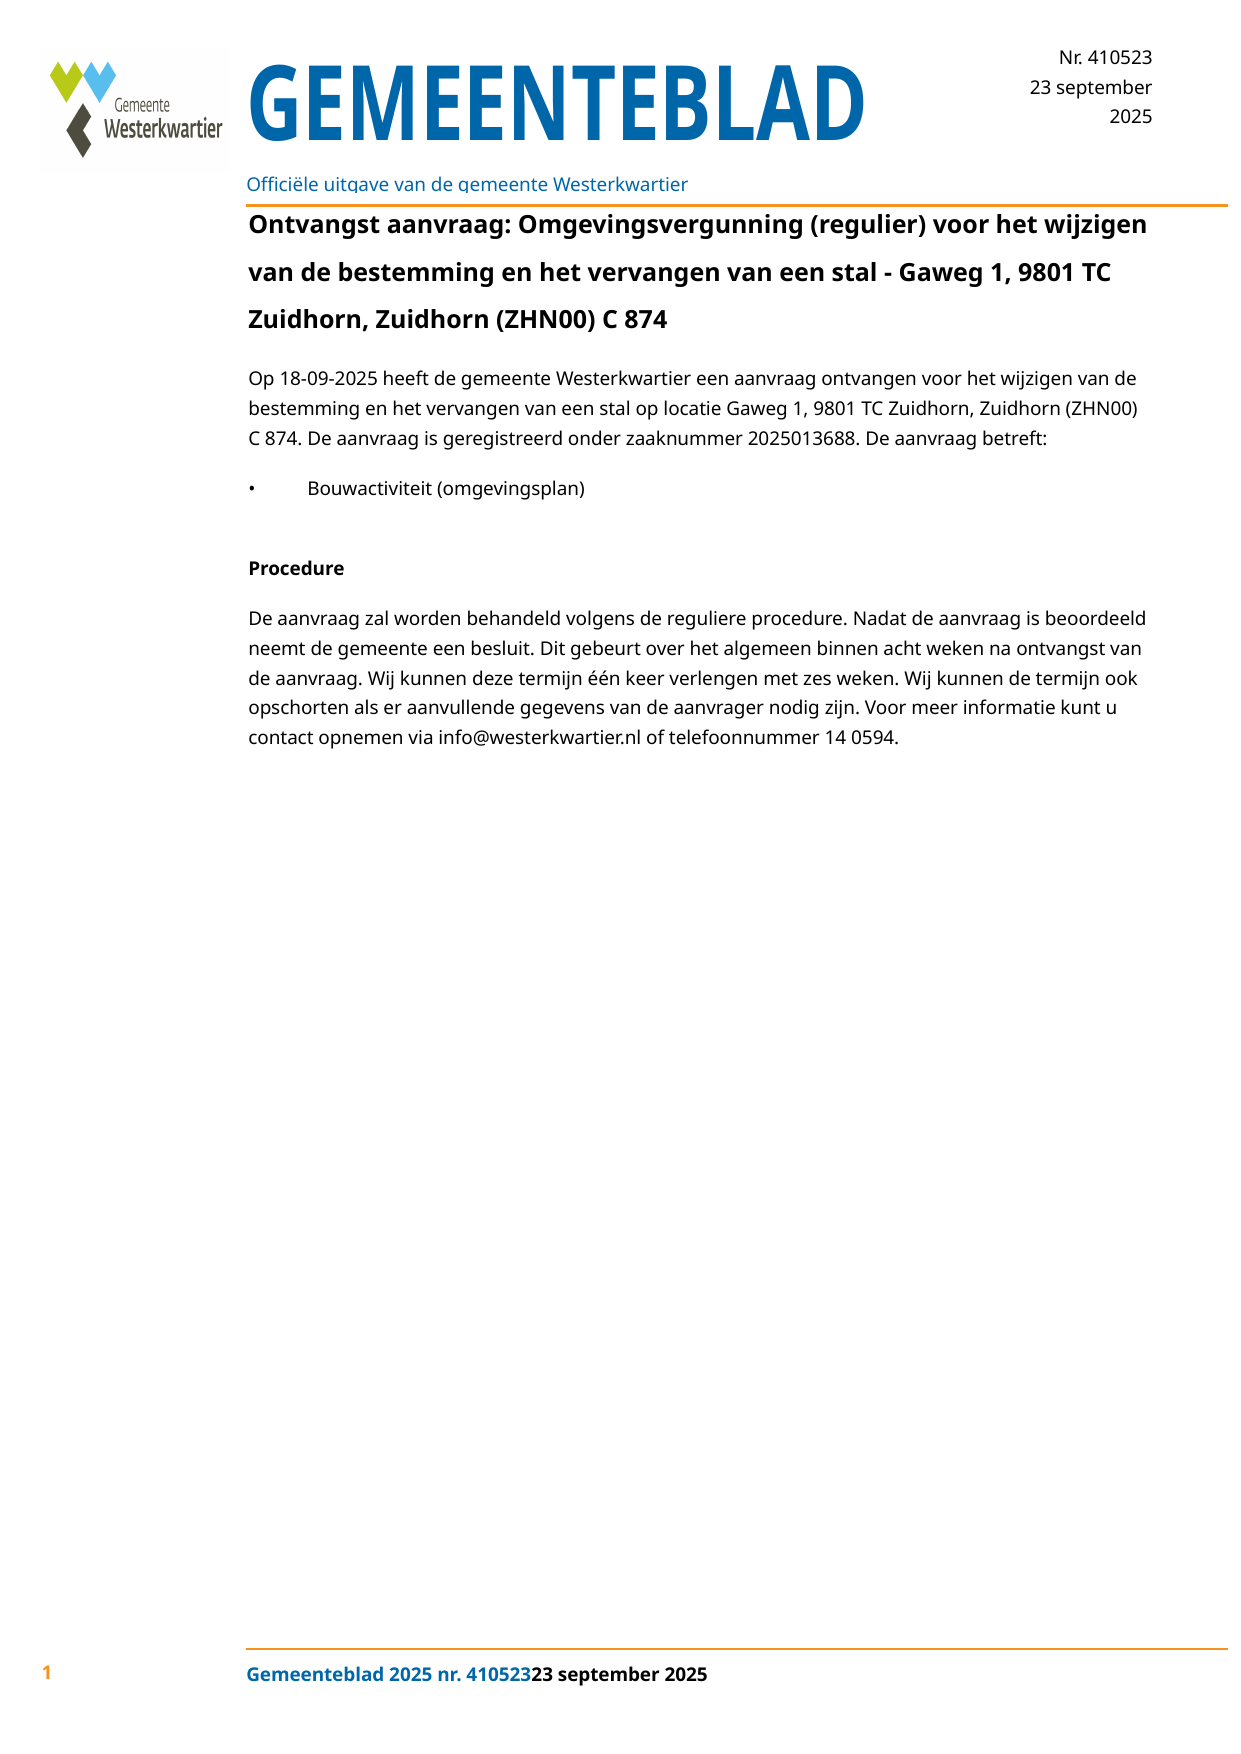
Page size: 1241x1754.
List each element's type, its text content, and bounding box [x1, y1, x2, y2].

list Bouwactiviteit (omgevingsplan) [248, 475, 1152, 501]
text De aanvraag zal worden behandeld volgens de reguliere procedure. Nadat de aanvraag is beoordeeld neemt de gemeente een besluit. Dit gebeurt over het algemeen binnen acht weken na ontvangst van de aanvraag. Wij kunnen deze termijn één keer verlengen met zes weken. Wij kunnen de termijn ook opschorten als er aanvullende gegevens van de aanvrager nodig zijn. Voor meer informatie kunt u contact opnemen via info@westerkwartier.nl of telefoonnummer 14 0594. [248, 606, 1152, 749]
text Procedure [248, 555, 1152, 581]
picture [41, 47, 231, 172]
text Op 18-09-2025 heeft de gemeente Westerkwartier een aanvraag ontvangen voor het wijzigen van de bestemming en het vervangen van een stal op locatie Gaweg 1, 9801 TC Zuidhorn, Zuidhorn (ZHN00) C 874. De aanvraag is geregistreerd onder zaaknummer 2025013688. De aanvraag betreft: [248, 366, 1152, 450]
text Ontvangst aanvraag: Omgevingsvergunning (regulier) voor het wijzigen van de bestemming en het vervangen van een stal - Gaweg 1, 9801 TC Zuidhorn, Zuidhorn (ZHN00) C 874 [248, 207, 1152, 336]
